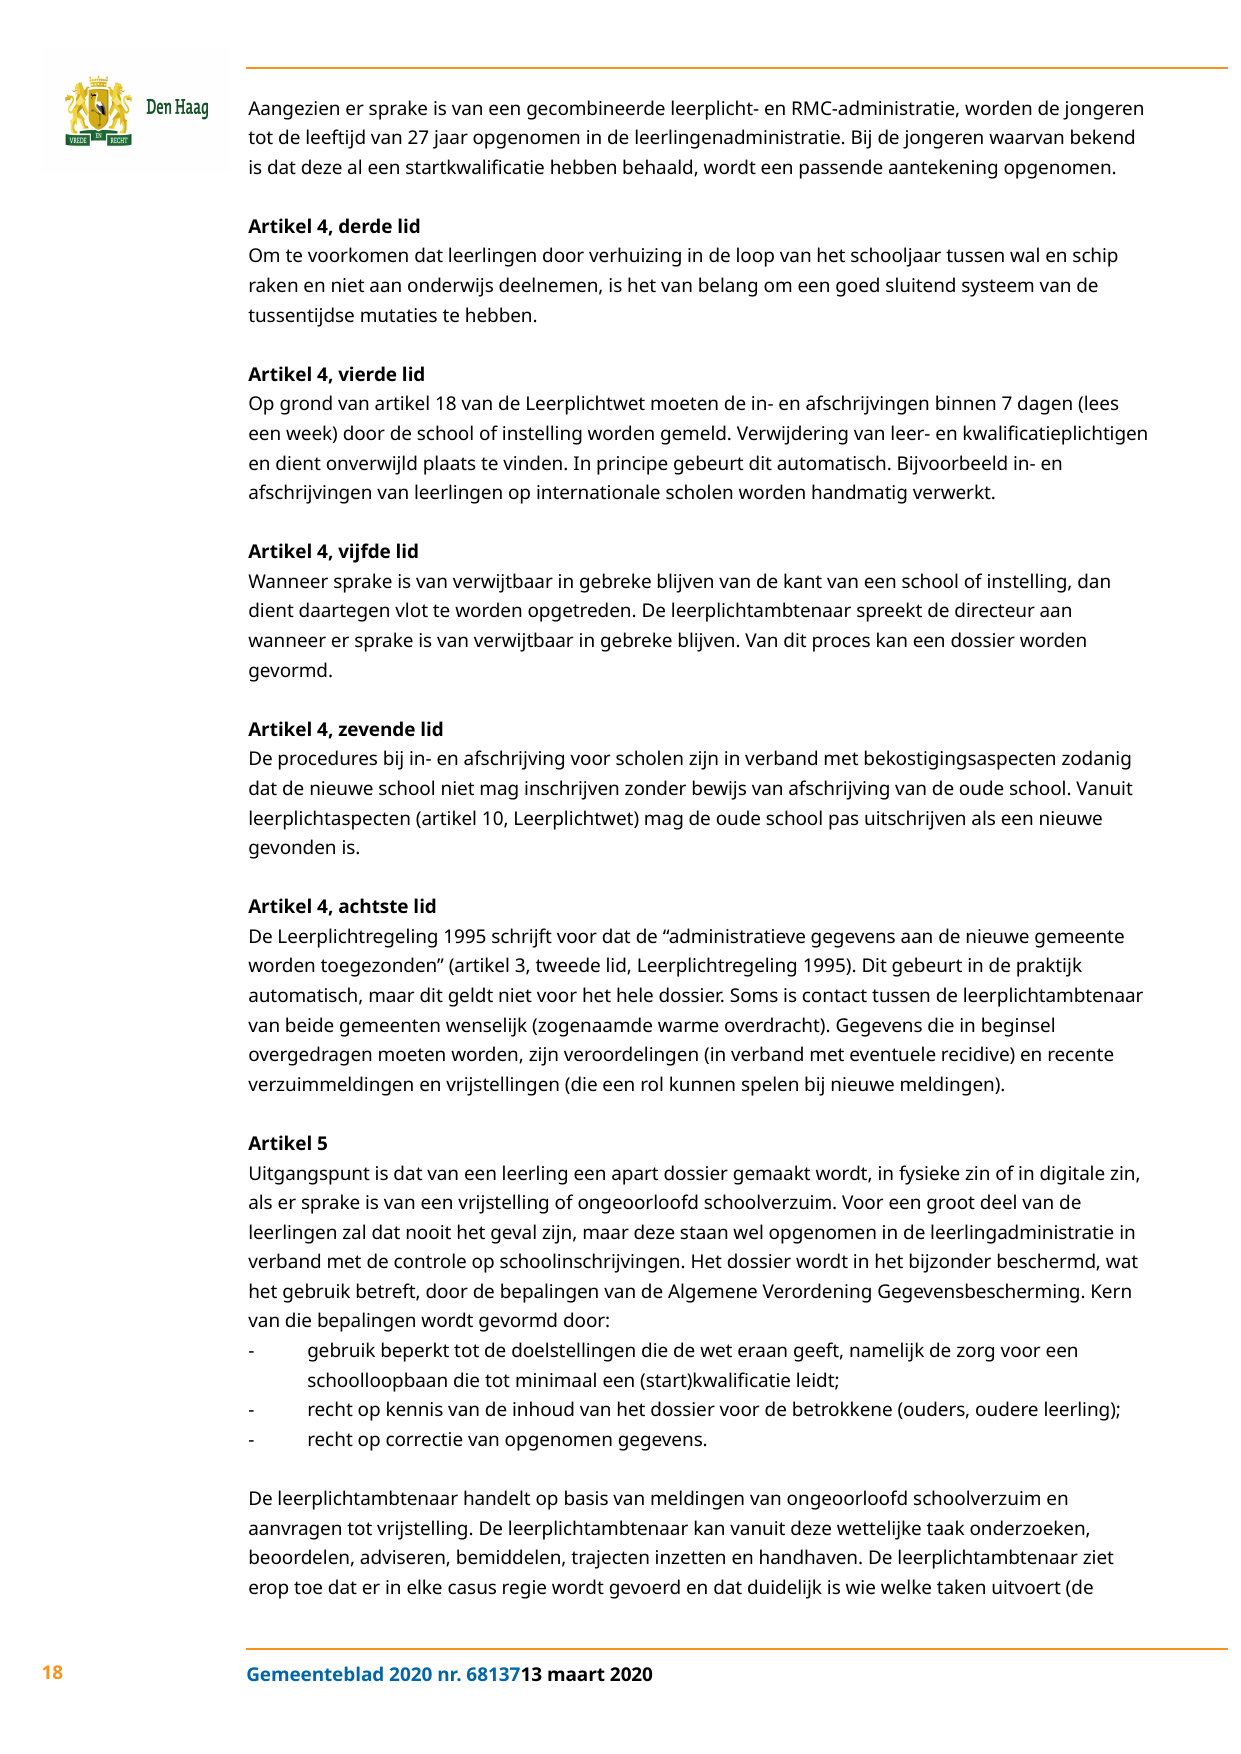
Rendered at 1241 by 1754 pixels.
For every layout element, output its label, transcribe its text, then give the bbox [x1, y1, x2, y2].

text Om te voorkomen dat leerlingen door verhuizing in de loop van het schooljaar tussen wal en schip raken en niet aan onderwijs deelnemen, is het van belang om een goed sluitend systeem van de tussentijdse mutaties te hebben. [248, 243, 1152, 328]
text Wanneer sprake is van verwijtbaar in gebreke blijven van de kant van een school of instelling, dan dient daartegen vlot te worden opgetreden. De leerplichtambtenaar spreekt de directeur aan wanneer er sprake is van verwijtbaar in gebreke blijven. Van dit proces kan een dossier worden gevormd. [248, 568, 1152, 683]
text De Leerplichtregeling 1995 schrijft voor dat de “administratieve gegevens aan de nieuwe gemeente worden toegezonden” (artikel 3, tweede lid, Leerplichtregeling 1995). Dit gebeurt in de praktijk automatisch, maar dit geldt niet voor het hele dossier. Soms is contact tussen de leerplichtambtenaar van beide gemeenten wenselijk (zogenaamde warme overdracht). Gegevens die in beginsel overgedragen moeten worden, zijn veroordelingen (in verband met eventuele recidive) en recente verzuimmeldingen en vrijstellingen (die een rol kunnen spelen bij nieuwe meldingen). [248, 923, 1152, 1097]
text Op grond van artikel 18 van de Leerplichtwet moeten de in- en afschrijvingen binnen 7 dagen (lees een week) door de school of instelling worden gemeld. Verwijdering van leer- en kwalificatieplichtigen en dient onverwijld plaats te vinden. In principe gebeurt dit automatisch. Bijvoorbeeld in- en afschrijvingen van leerlingen op internationale scholen worden handmatig verwerkt. [248, 391, 1152, 505]
text Aangezien er sprake is van een gecombineerde leerplicht- en RMC-administratie, worden de jongeren tot de leeftijd van 27 jaar opgenomen in de leerlingenadministratie. Bij de jongeren waarvan bekend is dat deze al een startkwalificatie hebben behaald, wordt een passende aantekening opgenomen. [248, 95, 1152, 180]
text De procedures bij in- en afschrijving voor scholen zijn in verband met bekostigingsaspecten zodanig dat de nieuwe school niet mag inschrijven zonder bewijs van afschrijving van de oude school. Vanuit leerplichtaspecten (artikel 10, Leerplichtwet) mag de oude school pas uitschrijven als een nieuwe gevonden is. [248, 746, 1152, 860]
list recht op kennis van de inhoud van het dossier voor de betrokkene (ouders, oudere leerling); [248, 1396, 1152, 1422]
text Artikel 4, vierde lid [248, 361, 1152, 387]
text Artikel 4, vijfde lid [248, 538, 1152, 564]
text Artikel 4, derde lid [248, 213, 1152, 239]
text Artikel 4, achtste lid [248, 893, 1152, 919]
list gebruik beperkt tot de doelstellingen die de wet eraan geeft, namelijk de zorg voor een schoolloopbaan die tot minimaal een (start)kwalificatie leidt; [248, 1337, 1152, 1393]
picture [41, 47, 231, 172]
text Artikel 5 [248, 1130, 1152, 1156]
text De leerplichtambtenaar handelt op basis van meldingen van ongeoorloofd schoolverzuim en aanvragen tot vrijstelling. De leerplichtambtenaar kan vanuit deze wettelijke taak onderzoeken, beoordelen, adviseren, bemiddelen, trajecten inzetten en handhaven. De leerplichtambtenaar ziet erop toe dat er in elke casus regie wordt gevoerd en dat duidelijk is wie welke taken uitvoert (de [248, 1485, 1152, 1600]
list recht op correctie van opgenomen gegevens. [248, 1426, 1152, 1452]
text Artikel 4, zevende lid [248, 716, 1152, 742]
text Uitgangspunt is dat van een leerling een apart dossier gemaakt wordt, in fysieke zin of in digitale zin, als er sprake is van een vrijstelling of ongeoorloofd schoolverzuim. Voor een groot deel van de leerlingen zal dat nooit het geval zijn, maar deze staan wel opgenomen in de leerlingadministratie in verband met de controle op schoolinschrijvingen. Het dossier wordt in het bijzonder beschermd, wat het gebruik betreft, door de bepalingen van de Algemene Verordening Gegevensbescherming. Kern van die bepalingen wordt gevormd door: [248, 1160, 1152, 1333]
